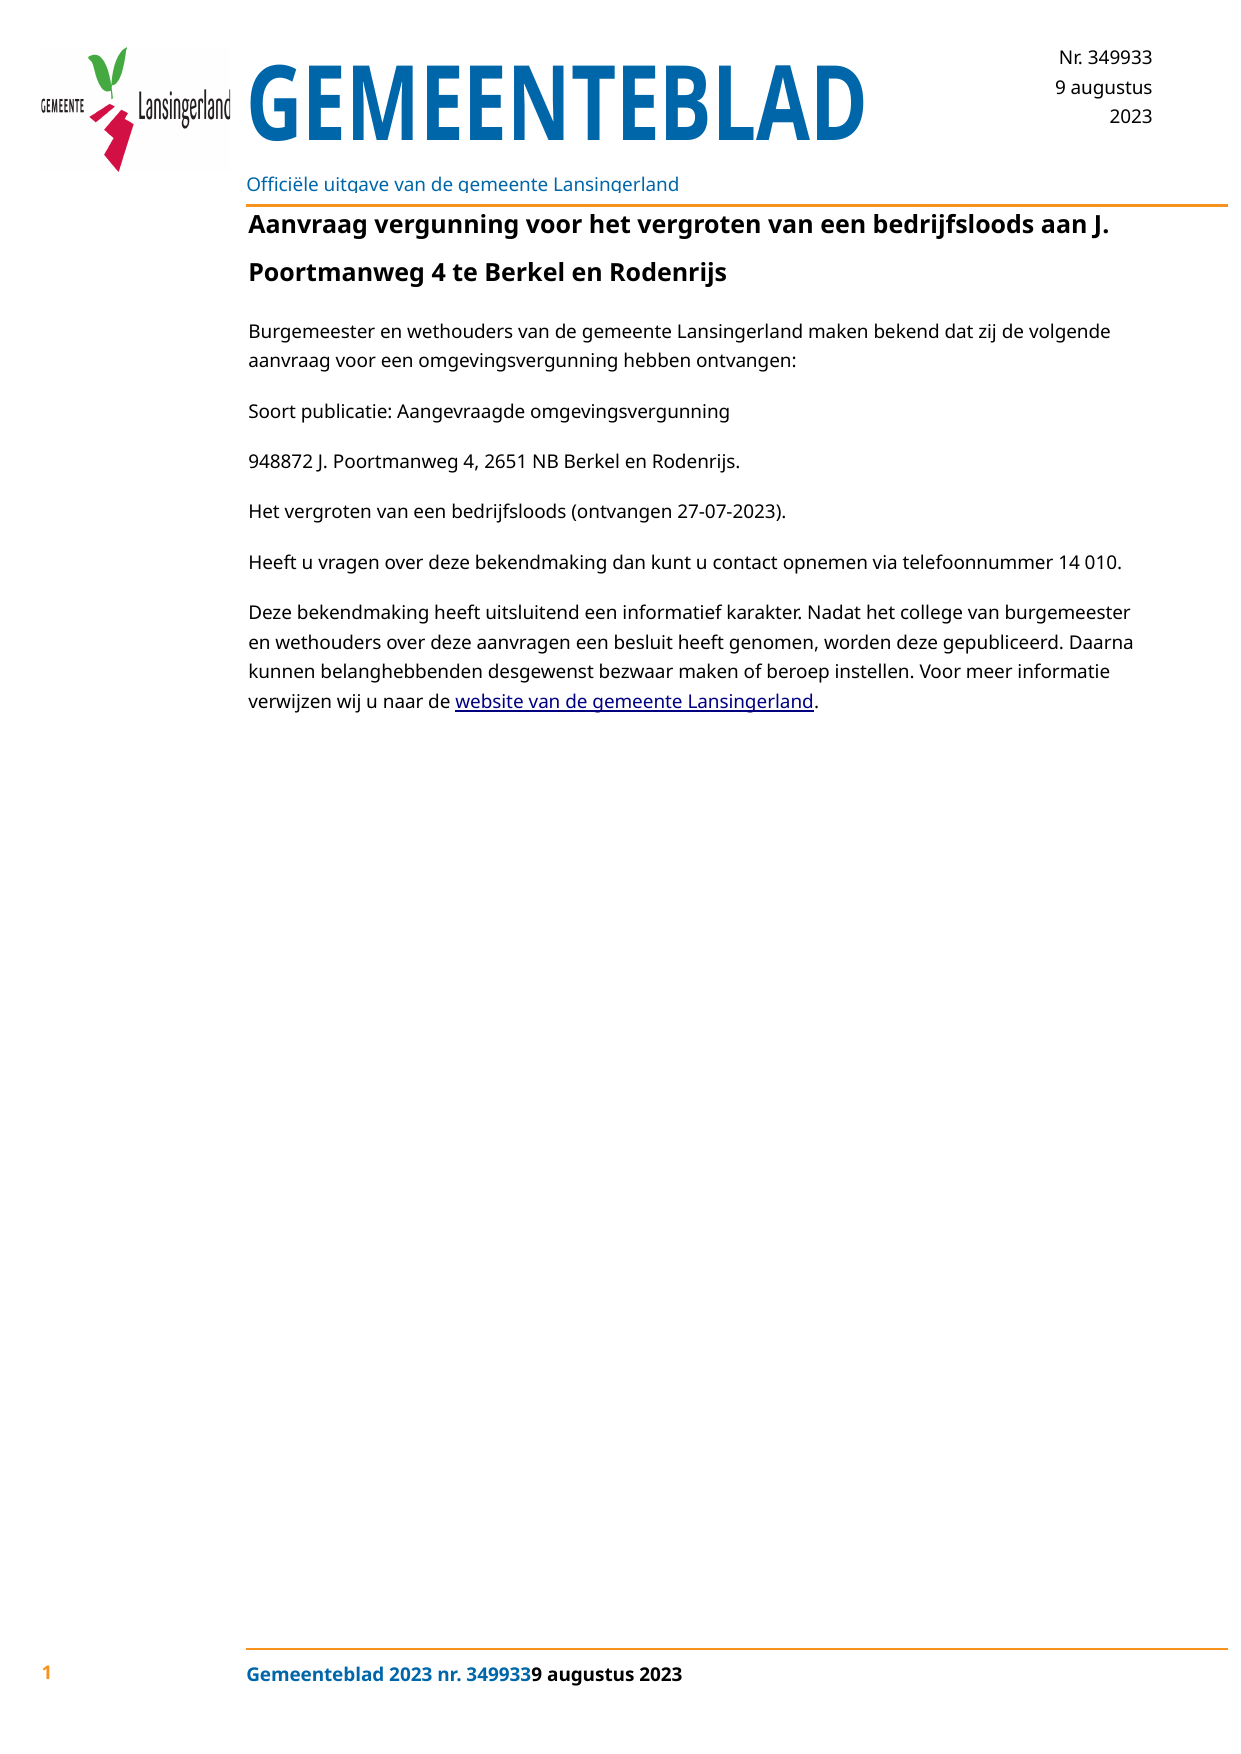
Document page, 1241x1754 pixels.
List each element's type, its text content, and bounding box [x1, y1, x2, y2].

text Aanvraag vergunning voor het vergroten van een bedrijfsloods aan J. Poortmanweg 4 te Berkel en Rodenrijs [248, 207, 1152, 288]
text 948872 J. Poortmanweg 4, 2651 NB Berkel en Rodenrijs. [248, 448, 1152, 474]
text Heeft u vragen over deze bekendmaking dan kunt u contact opnemen via telefoonnummer 14 010. [248, 549, 1152, 575]
text Soort publicatie: Aangevraagde omgevingsvergunning [248, 398, 1152, 424]
picture [41, 47, 231, 172]
text Burgemeester en wethouders van de gemeente Lansingerland maken bekend dat zij de volgende aanvraag voor een omgevingsvergunning hebben ontvangen: [248, 318, 1152, 373]
text Het vergroten van een bedrijfsloods (ontvangen 27-07-2023). [248, 499, 1152, 524]
text Deze bekendmaking heeft uitsluitend een informatief karakter. Nadat het college van burgemeester en wethouders over deze aanvragen een besluit heeft genomen, worden deze gepubliceerd. Daarna kunnen belanghebbenden desgewenst bezwaar maken of beroep instellen. Voor meer informatie verwijzen wij u naar de website van de gemeente Lansingerland. [248, 599, 1152, 714]
